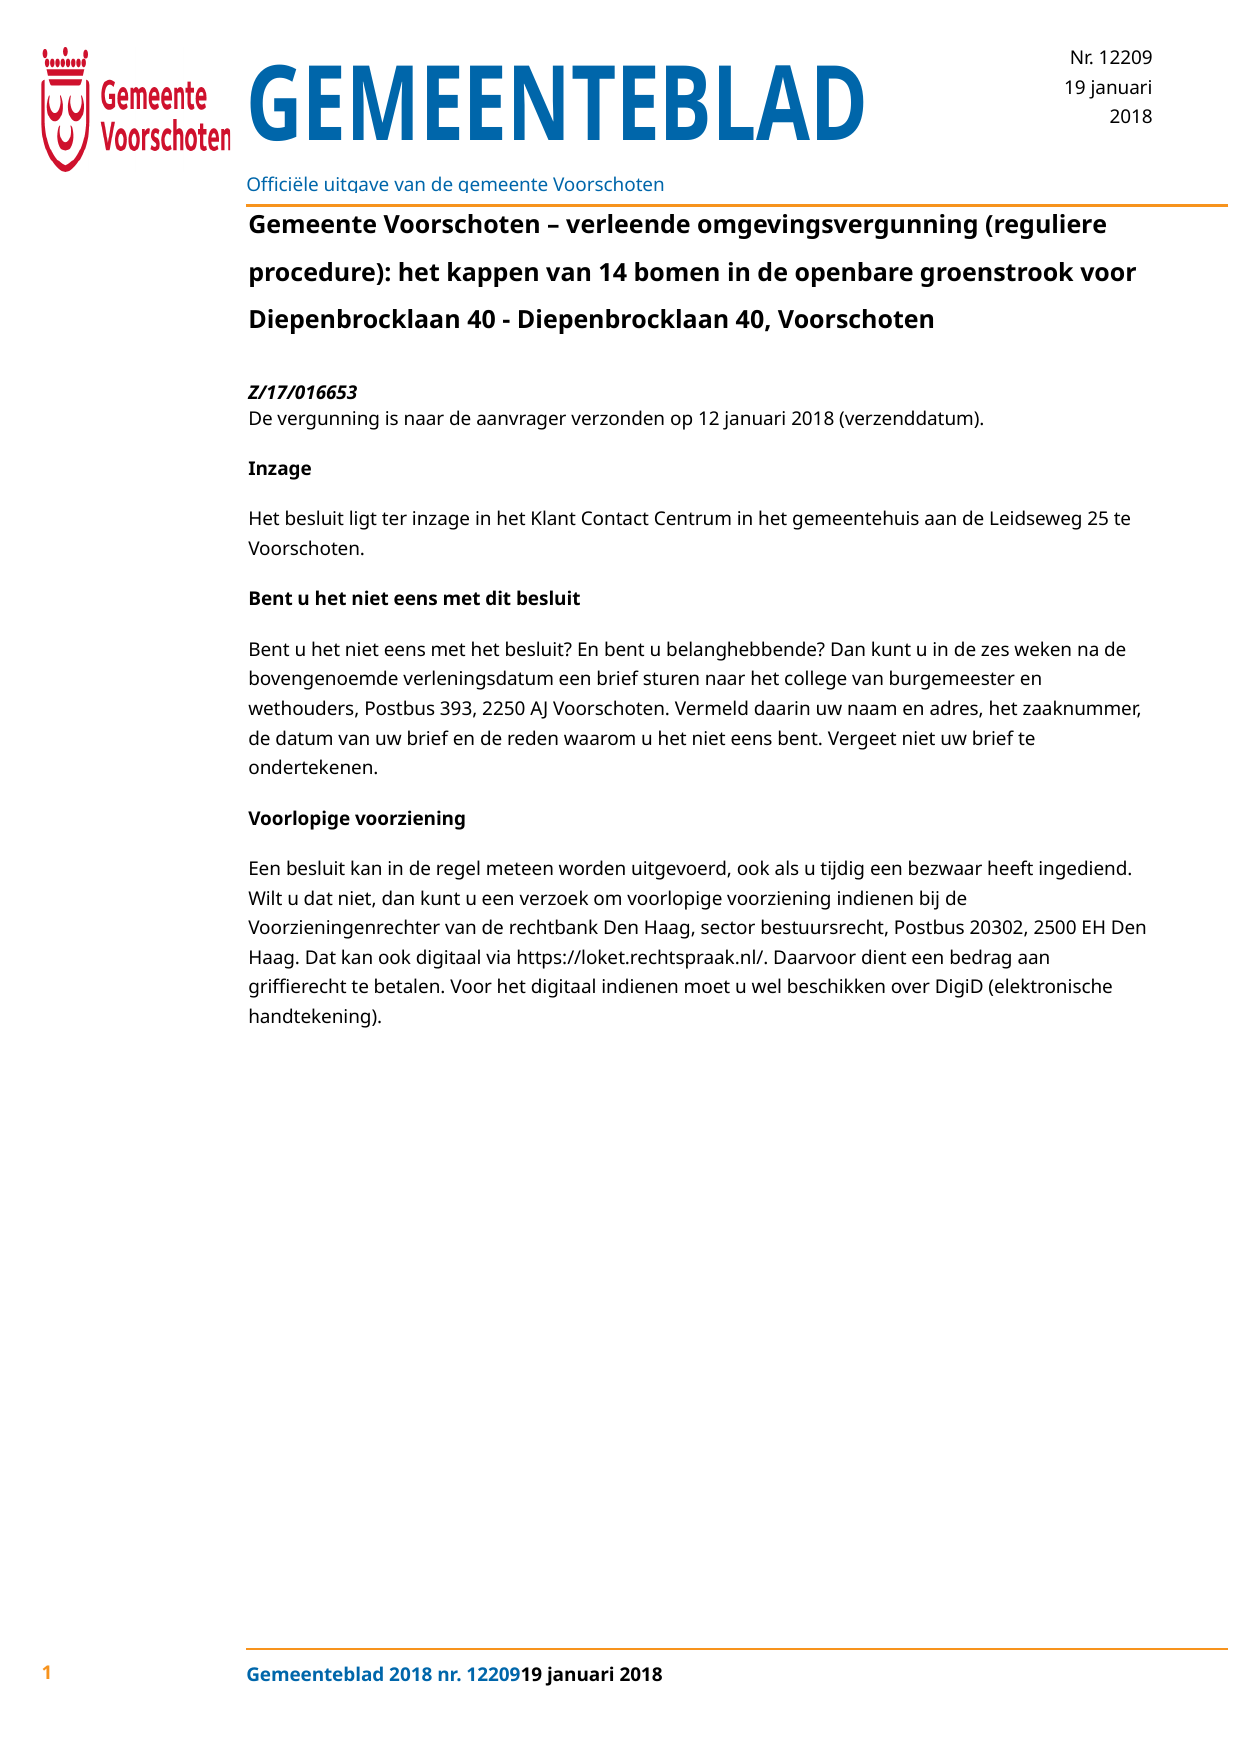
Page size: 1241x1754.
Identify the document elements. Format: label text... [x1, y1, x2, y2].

text Z/17/016653 [248, 379, 1152, 405]
text Inzage [248, 455, 1152, 481]
text De vergunning is naar de aanvrager verzonden op 12 januari 2018 (verzenddatum). [248, 405, 1152, 431]
text Gemeente Voorschoten – verleende omgevingsvergunning (reguliere procedure): het kappen van 14 bomen in de openbare groenstrook voor Diepenbrocklaan 40 - Diepenbrocklaan 40, Voorschoten [248, 207, 1152, 336]
text Het besluit ligt ter inzage in het Klant Contact Centrum in het gemeentehuis aan de Leidseweg 25 te Voorschoten. [248, 506, 1152, 561]
text Voorlopige voorziening [248, 805, 1152, 831]
text Een besluit kan in de regel meteen worden uitgevoerd, ook als u tijdig een bezwaar heeft ingediend. Wilt u dat niet, dan kunt u een verzoek om voorlopige voorziening indienen bij de Voorzieningenrechter van de rechtbank Den Haag, sector bestuursrecht, Postbus 20302, 2500 EH Den Haag. Dat kan ook digitaal via https://loket.rechtspraak.nl/. Daarvoor dient een bedrag aan griffierecht te betalen. Voor het digitaal indienen moet u wel beschikken over DigiD (elektronische handtekening). [248, 855, 1152, 1029]
text Bent u het niet eens met dit besluit [248, 586, 1152, 611]
text Bent u het niet eens met het besluit? En bent u belanghebbende? Dan kunt u in de zes weken na de bovengenoemde verleningsdatum een brief sturen naar het college van burgemeester en wethouders, Postbus 393, 2250 AJ Voorschoten. Vermeld daarin uw naam en adres, het zaaknummer, de datum van uw brief en de reden waarom u het niet eens bent. Vergeet niet uw brief te ondertekenen. [248, 636, 1152, 780]
picture [41, 47, 231, 172]
